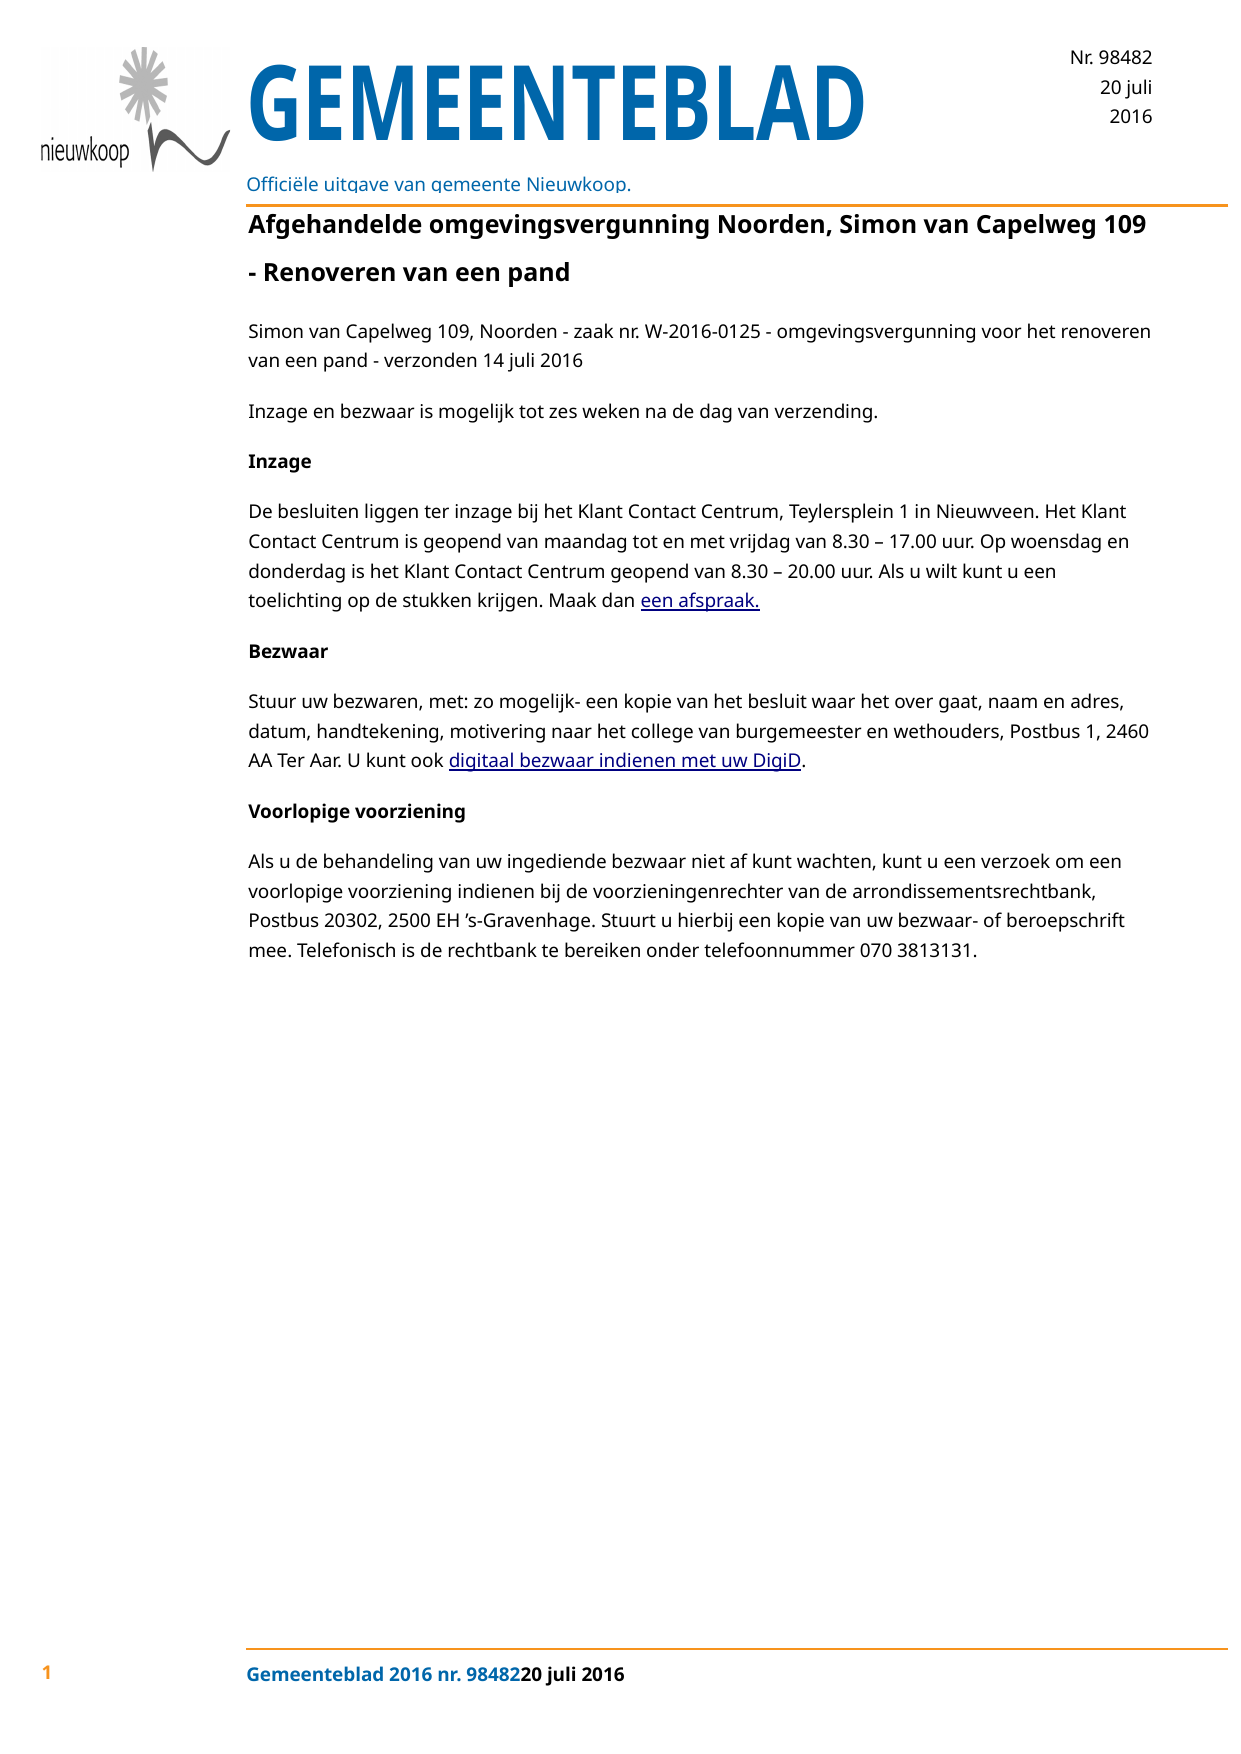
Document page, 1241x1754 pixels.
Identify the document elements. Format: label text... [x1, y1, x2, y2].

text Inzage en bezwaar is mogelijk tot zes weken na de dag van verzending. [248, 398, 1152, 424]
text Voorlopige voorziening [248, 798, 1152, 824]
text Inzage [248, 448, 1152, 474]
text Stuur uw bezwaren, met: zo mogelijk- een kopie van het besluit waar het over gaat, naam en adres, datum, handtekening, motivering naar het college van burgemeester en wethouders, Postbus 1, 2460 AA Ter Aar. U kunt ook digitaal bezwaar indienen met uw DigiD. [248, 688, 1152, 773]
text Simon van Capelweg 109, Noorden - zaak nr. W-2016-0125 - omgevingsvergunning voor het renoveren van een pand - verzonden 14 juli 2016 [248, 318, 1152, 373]
text Als u de behandeling van uw ingediende bezwaar niet af kunt wachten, kunt u een verzoek om een voorlopige voorziening indienen bij de voorzieningenrechter van de arrondissementsrechtbank, Postbus 20302, 2500 EH ’s-Gravenhage. Stuurt u hierbij een kopie van uw bezwaar- of beroepschrift mee. Telefonisch is de rechtbank te bereiken onder telefoonnummer 070 3813131. [248, 848, 1152, 963]
text De besluiten liggen ter inzage bij het Klant Contact Centrum, Teylersplein 1 in Nieuwveen. Het Klant Contact Centrum is geopend van maandag tot en met vrijdag van 8.30 – 17.00 uur. Op woensdag en donderdag is het Klant Contact Centrum geopend van 8.30 – 20.00 uur. Als u wilt kunt u een toelichting op de stukken krijgen. Maak dan een afspraak. [248, 499, 1152, 613]
picture [41, 47, 231, 172]
text Bezwaar [248, 638, 1152, 664]
text Afgehandelde omgevingsvergunning Noorden, Simon van Capelweg 109 - Renoveren van een pand [248, 207, 1152, 288]
